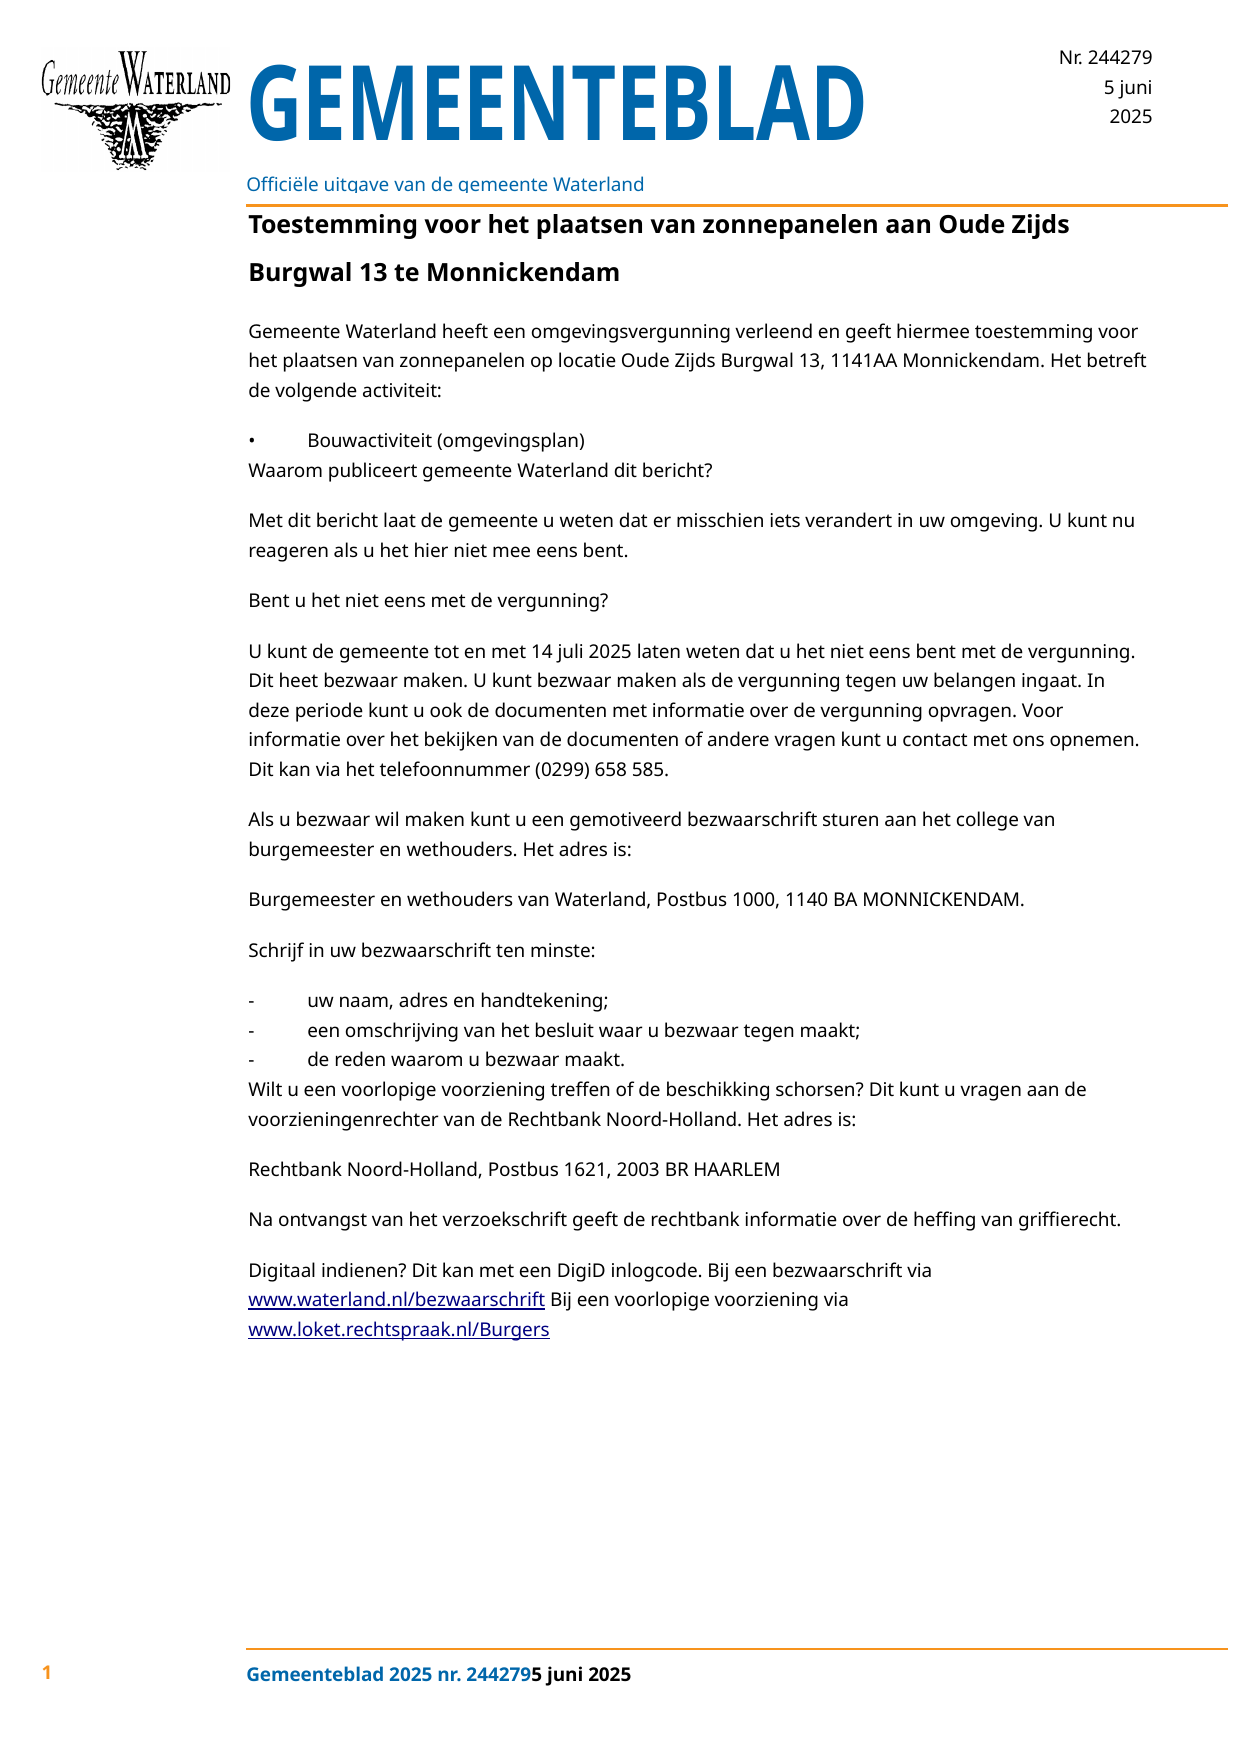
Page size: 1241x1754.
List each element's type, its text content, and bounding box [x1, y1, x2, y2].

text Waarom publiceert gemeente Waterland dit bericht? [248, 457, 1152, 483]
text Rechtbank Noord-Holland, Postbus 1621, 2003 BR HAARLEM [248, 1156, 1152, 1182]
list de reden waarom u bezwaar maakt. [248, 1047, 1152, 1072]
text Schrijf in uw bezwaarschrift ten minste: [248, 937, 1152, 963]
text Burgemeester en wethouders van Waterland, Postbus 1000, 1140 BA MONNICKENDAM. [248, 887, 1152, 912]
text Als u bezwaar wil maken kunt u een gemotiveerd bezwaarschrift sturen aan het college van burgemeester en wethouders. Het adres is: [248, 807, 1152, 862]
list Bouwactiviteit (omgevingsplan) [248, 427, 1152, 453]
text Met dit bericht laat de gemeente u weten dat er misschien iets verandert in uw omgeving. U kunt nu reageren als u het hier niet mee eens bent. [248, 507, 1152, 563]
list uw naam, adres en handtekening; [248, 987, 1152, 1013]
text U kunt de gemeente tot en met 14 juli 2025 laten weten dat u het niet eens bent met de vergunning. Dit heet bezwaar maken. U kunt bezwaar maken als de vergunning tegen uw belangen ingaat. In deze periode kunt u ook de documenten met informatie over de vergunning opvragen. Voor informatie over het bekijken van de documenten of andere vragen kunt u contact met ons opnemen. Dit kan via het telefoonnummer (0299) 658 585. [248, 638, 1152, 782]
list een omschrijving van het besluit waar u bezwaar tegen maakt; [248, 1017, 1152, 1043]
text Toestemming voor het plaatsen van zonnepanelen aan Oude Zijds Burgwal 13 te Monnickendam [248, 207, 1152, 288]
picture [41, 47, 231, 172]
text Digitaal indienen? Dit kan met een DigiD inlogcode. Bij een bezwaarschrift via www.waterland.nl/bezwaarschrift Bij een voorlopige voorziening via www.loket.rechtspraak.nl/Burgers [248, 1257, 1152, 1342]
text Gemeente Waterland heeft een omgevingsvergunning verleend en geeft hiermee toestemming voor het plaatsen van zonnepanelen op locatie Oude Zijds Burgwal 13, 1141AA Monnickendam. Het betreft de volgende activiteit: [248, 318, 1152, 403]
text Bent u het niet eens met de vergunning? [248, 587, 1152, 613]
text Wilt u een voorlopige voorziening treffen of de beschikking schorsen? Dit kunt u vragen aan de voorzieningenrechter van de Rechtbank Noord-Holland. Het adres is: [248, 1076, 1152, 1132]
text Na ontvangst van het verzoekschrift geeft de rechtbank informatie over de heffing van griffierecht. [248, 1207, 1152, 1232]
